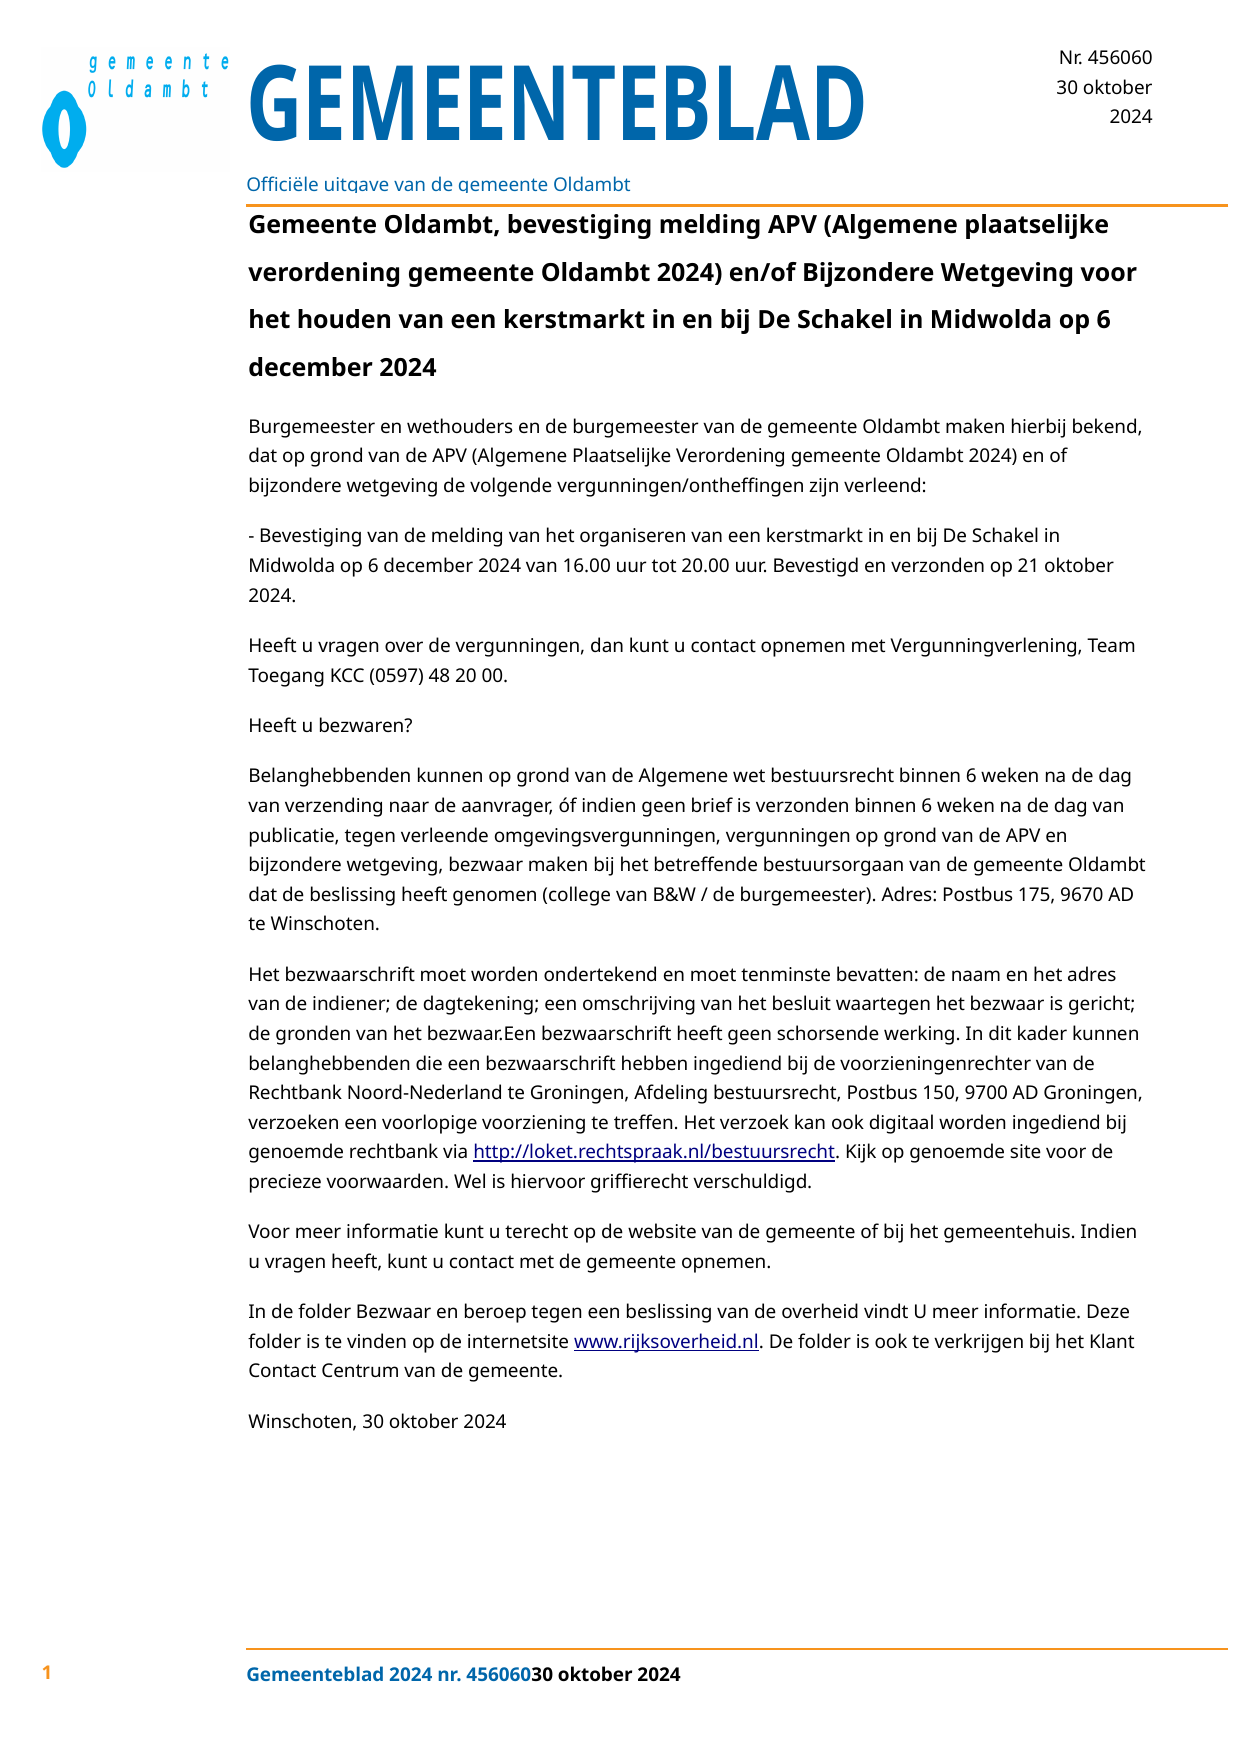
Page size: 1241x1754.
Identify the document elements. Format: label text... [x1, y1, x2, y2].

text Heeft u bezwaren? [248, 712, 1152, 738]
text Burgemeester en wethouders en de burgemeester van de gemeente Oldambt maken hierbij bekend, dat op grond van de APV (Algemene Plaatselijke Verordening gemeente Oldambt 2024) en of bijzondere wetgeving de volgende vergunningen/ontheffingen zijn verleend: [248, 413, 1152, 498]
text Voor meer informatie kunt u terecht op de website van de gemeente of bij het gemeentehuis. Indien u vragen heeft, kunt u contact met de gemeente opnemen. [248, 1218, 1152, 1274]
text In de folder Bezwaar en beroep tegen een beslissing van de overheid vindt U meer informatie. Deze folder is te vinden op de internetsite www.rijksoverheid.nl. De folder is ook te verkrijgen bij het Klant Contact Centrum van de gemeente. [248, 1298, 1152, 1383]
picture [41, 47, 231, 172]
text Heeft u vragen over de vergunningen, dan kunt u contact opnemen met Vergunningverlening, Team Toegang KCC (0597) 48 20 00. [248, 632, 1152, 688]
text Winschoten, 30 oktober 2024 [248, 1408, 1152, 1434]
text - Bevestiging van de melding van het organiseren van een kerstmarkt in en bij De Schakel in Midwolda op 6 december 2024 van 16.00 uur tot 20.00 uur. Bevestigd en verzonden op 21 oktober 2024. [248, 523, 1152, 608]
text Het bezwaarschrift moet worden ondertekend en moet tenminste bevatten: de naam en het adres van de indiener; de dagtekening; een omschrijving van het besluit waartegen het bezwaar is gericht; de gronden van het bezwaar.Een bezwaarschrift heeft geen schorsende werking. In dit kader kunnen belanghebbenden die een bezwaarschrift hebben ingediend bij de voorzieningenrechter van de Rechtbank Noord-Nederland te Groningen, Afdeling bestuursrecht, Postbus 150, 9700 AD Groningen, verzoeken een voorlopige voorziening te treffen. Het verzoek kan ook digitaal worden ingediend bij genoemde rechtbank via http://loket.rechtspraak.nl/bestuursrecht. Kijk op genoemde site voor de precieze voorwaarden. Wel is hiervoor griffierecht verschuldigd. [248, 961, 1152, 1194]
text Belanghebbenden kunnen op grond van de Algemene wet bestuursrecht binnen 6 weken na de dag van verzending naar de aanvrager, óf indien geen brief is verzonden binnen 6 weken na de dag van publicatie, tegen verleende omgevingsvergunningen, vergunningen op grond van de APV en bijzondere wetgeving, bezwaar maken bij het betreffende bestuursorgaan van de gemeente Oldambt dat de beslissing heeft genomen (college van B&W / de burgemeester). Adres: Postbus 175, 9670 AD te Winschoten. [248, 763, 1152, 936]
text Gemeente Oldambt, bevestiging melding APV (Algemene plaatselijke verordening gemeente Oldambt 2024) en/of Bijzondere Wetgeving voor het houden van een kerstmarkt in en bij De Schakel in Midwolda op 6 december 2024 [248, 207, 1152, 384]
